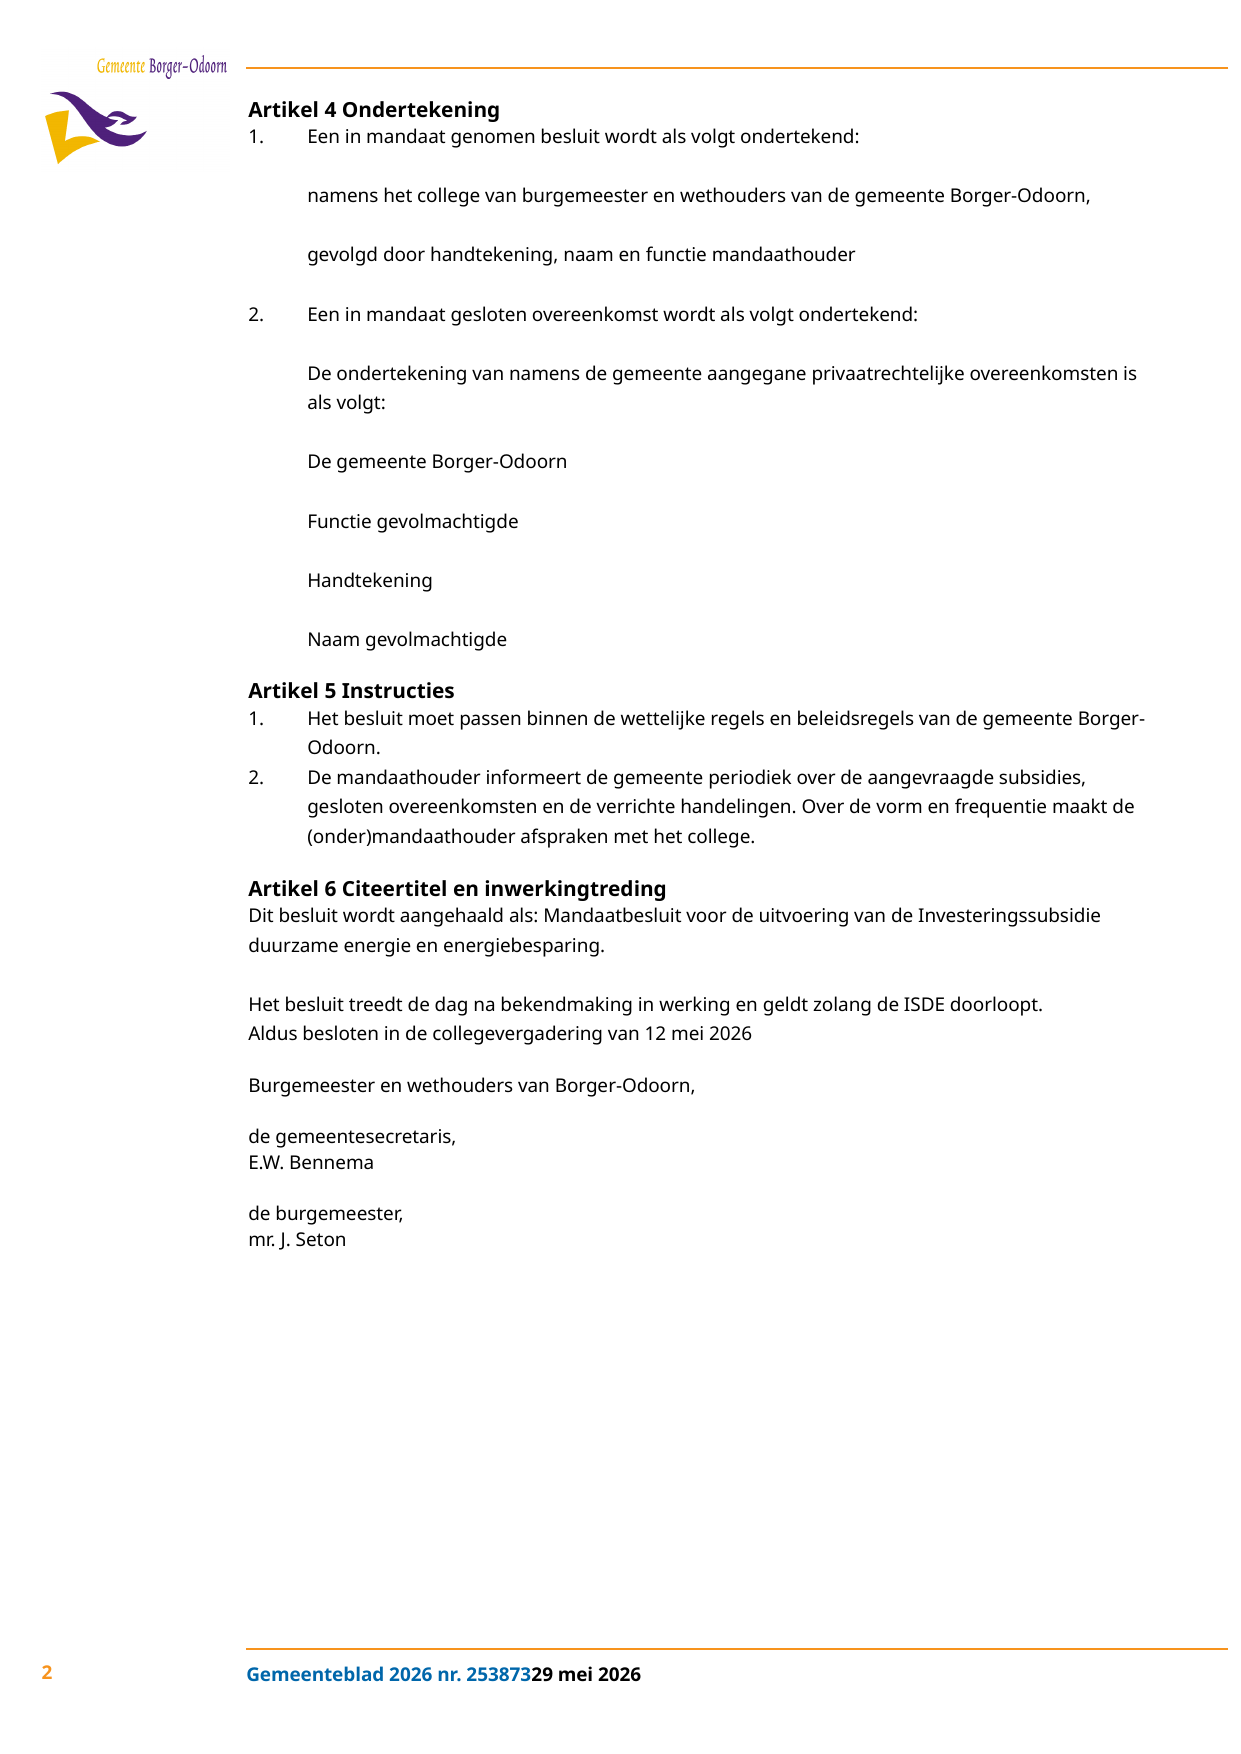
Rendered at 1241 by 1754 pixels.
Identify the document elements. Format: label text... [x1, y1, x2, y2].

text Burgemeester en wethouders van Borger-Odoorn, [248, 1072, 1152, 1098]
text Het besluit treedt de dag na bekendmaking in werking en geldt zolang de ISDE doorloopt. [248, 991, 1152, 1017]
text E.W. Bennema [248, 1149, 1152, 1175]
list gevolgd door handtekening, naam en functie mandaathouder [248, 242, 1152, 267]
text Artikel 6 Citeertitel en inwerkingtreding [248, 874, 1152, 902]
list Naam gevolmachtigde [248, 626, 1152, 652]
text Aldus besloten in de collegevergadering van 12 mei 2026 [248, 1021, 1152, 1046]
list Een in mandaat gesloten overeenkomst wordt als volgt ondertekend: [248, 301, 1152, 326]
list Het besluit moet passen binnen de wettelijke regels en beleidsregels van de gemeente Borger-Odoorn. [248, 705, 1152, 760]
list namens het college van burgemeester en wethouders van de gemeente Borger-Odoorn, [248, 182, 1152, 208]
text de burgemeester, [248, 1201, 1152, 1226]
text Artikel 5 Instructies [248, 677, 1152, 705]
text Dit besluit wordt aangehaald als: Mandaatbesluit voor de uitvoering van de Investeringssubsidie duurzame energie en energiebesparing. [248, 902, 1152, 957]
text mr. J. Seton [248, 1226, 1152, 1252]
list De mandaathouder informeert de gemeente periodiek over de aangevraagde subsidies, gesloten overeenkomsten en de verrichte handelingen. Over de vorm en frequentie maakt de (onder)mandaathouder afspraken met het college. [248, 764, 1152, 849]
list Een in mandaat genomen besluit wordt als volgt ondertekend: [248, 123, 1152, 149]
list De ondertekening van namens de gemeente aangegane privaatrechtelijke overeenkomsten is als volgt: [248, 360, 1152, 415]
list Handtekening [248, 567, 1152, 593]
list De gemeente Borger-Odoorn [248, 449, 1152, 474]
list Functie gevolmachtigde [248, 508, 1152, 533]
text de gemeentesecretaris, [248, 1123, 1152, 1149]
text Artikel 4 Ondertekening [248, 95, 1152, 123]
picture [41, 47, 231, 172]
